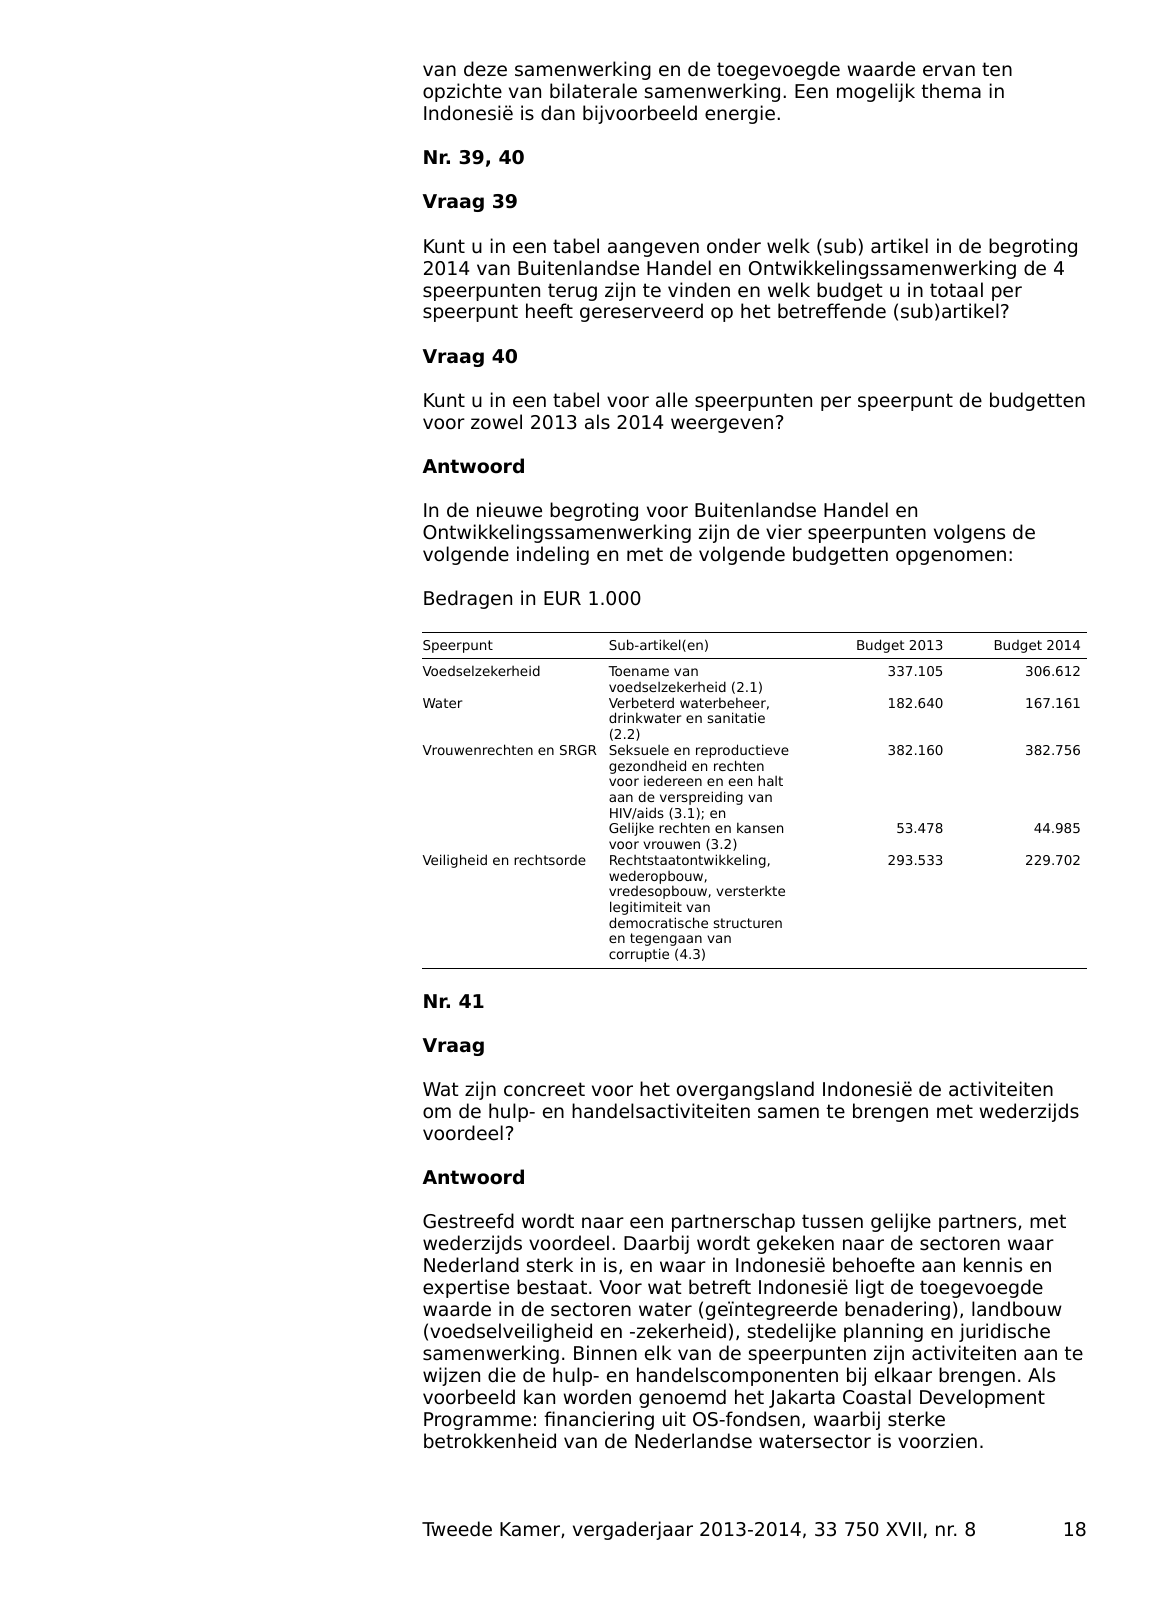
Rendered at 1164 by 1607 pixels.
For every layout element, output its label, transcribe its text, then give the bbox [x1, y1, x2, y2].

subtitle Nr. 41 [422, 991, 1087, 1013]
table_cell 382.756 [949, 743, 1087, 821]
table_cell 382.160 [798, 743, 949, 821]
table_cell 182.640 [798, 695, 949, 743]
table_cell 167.161 [949, 695, 1087, 743]
text Kunt u in een tabel aangeven onder welk (sub) artikel in de begroting 2014 van Buitenlandse Handel en Ontwikkelingssamenwerking de 4 speerpunten terug zijn te vinden en welk budget u in totaal per speerpunt heeft gereserveerd op het betreffende (sub)artikel? [422, 236, 1087, 323]
subtitle Antwoord [422, 456, 1087, 478]
subtitle Nr. 39, 40 [422, 147, 1087, 169]
table_cell Seksuele en reproductieve gezondheid en rechten voor iedereen en een halt aan de verspreiding van HIV/aids (3.1); en [603, 743, 797, 821]
table_cell [422, 821, 603, 853]
table_cell Toename van voedselzekerheid (2.1) [603, 659, 797, 695]
subtitle Vraag [422, 1035, 1087, 1057]
table_cell Voedselzekerheid [422, 659, 603, 695]
text Gestreefd wordt naar een partnerschap tussen gelijke partners, met wederzijds voordeel. Daarbij wordt gekeken naar de sectoren waar Nederland sterk in is, en waar in Indonesië behoefte aan kennis en expertise bestaat. Voor wat betreft Indonesië ligt de toegevoegde waarde in de sectoren water (geïntegreerde benadering), landbouw (voedselveiligheid en -zekerheid), stedelijke planning en juridische samenwerking. Binnen elk van de speerpunten zijn activiteiten aan te wijzen die de hulp- en handelscomponenten bij elkaar brengen. Als voorbeeld kan worden genoemd het Jakarta Coastal Development Programme: financiering uit OS-fondsen, waarbij sterke betrokkenheid van de Nederlandse watersector is voorzien. [422, 1211, 1087, 1453]
table_cell 44.985 [949, 821, 1087, 853]
table_cell 229.702 [949, 853, 1087, 967]
table_cell 306.612 [949, 659, 1087, 695]
table_header Sub-artikel(en) [603, 633, 797, 658]
table_header Speerpunt [422, 633, 603, 658]
subtitle Vraag 40 [422, 346, 1087, 368]
table_cell Verbeterd waterbeheer, drinkwater en sanitatie (2.2) [603, 695, 797, 743]
table_cell Rechtstaatontwikkeling, wederopbouw, vredesopbouw, versterkte legitimiteit van democratische structuren en tegengaan van corruptie (4.3) [603, 853, 797, 967]
table_cell 337.105 [798, 659, 949, 695]
text Bedragen in EUR 1.000 [422, 588, 1087, 610]
table_cell Veiligheid en rechtsorde [422, 853, 603, 967]
table_cell 293.533 [798, 853, 949, 967]
table_cell Vrouwenrechten en SRGR [422, 743, 603, 821]
table_cell Water [422, 695, 603, 743]
text Kunt u in een tabel voor alle speerpunten per speerpunt de budgetten voor zowel 2013 als 2014 weergeven? [422, 390, 1087, 434]
table_cell 53.478 [798, 821, 949, 853]
text Wat zijn concreet voor het overgangsland Indonesië de activiteiten om de hulp- en handelsactiviteiten samen te brengen met wederzijds voordeel? [422, 1079, 1087, 1145]
text van deze samenwerking en de toegevoegde waarde ervan ten opzichte van bilaterale samenwerking. Een mogelijk thema in Indonesië is dan bijvoorbeeld energie. [422, 59, 1087, 125]
table_header Budget 2014 [949, 633, 1087, 658]
table_cell Gelijke rechten en kansen voor vrouwen (3.2) [603, 821, 797, 853]
text In de nieuwe begroting voor Buitenlandse Handel en Ontwikkelingssamenwerking zijn de vier speerpunten volgens de volgende indeling en met de volgende budgetten opgenomen: [422, 500, 1087, 566]
subtitle Vraag 39 [422, 191, 1087, 213]
subtitle Antwoord [422, 1167, 1087, 1189]
table_header Budget 2013 [798, 633, 949, 658]
